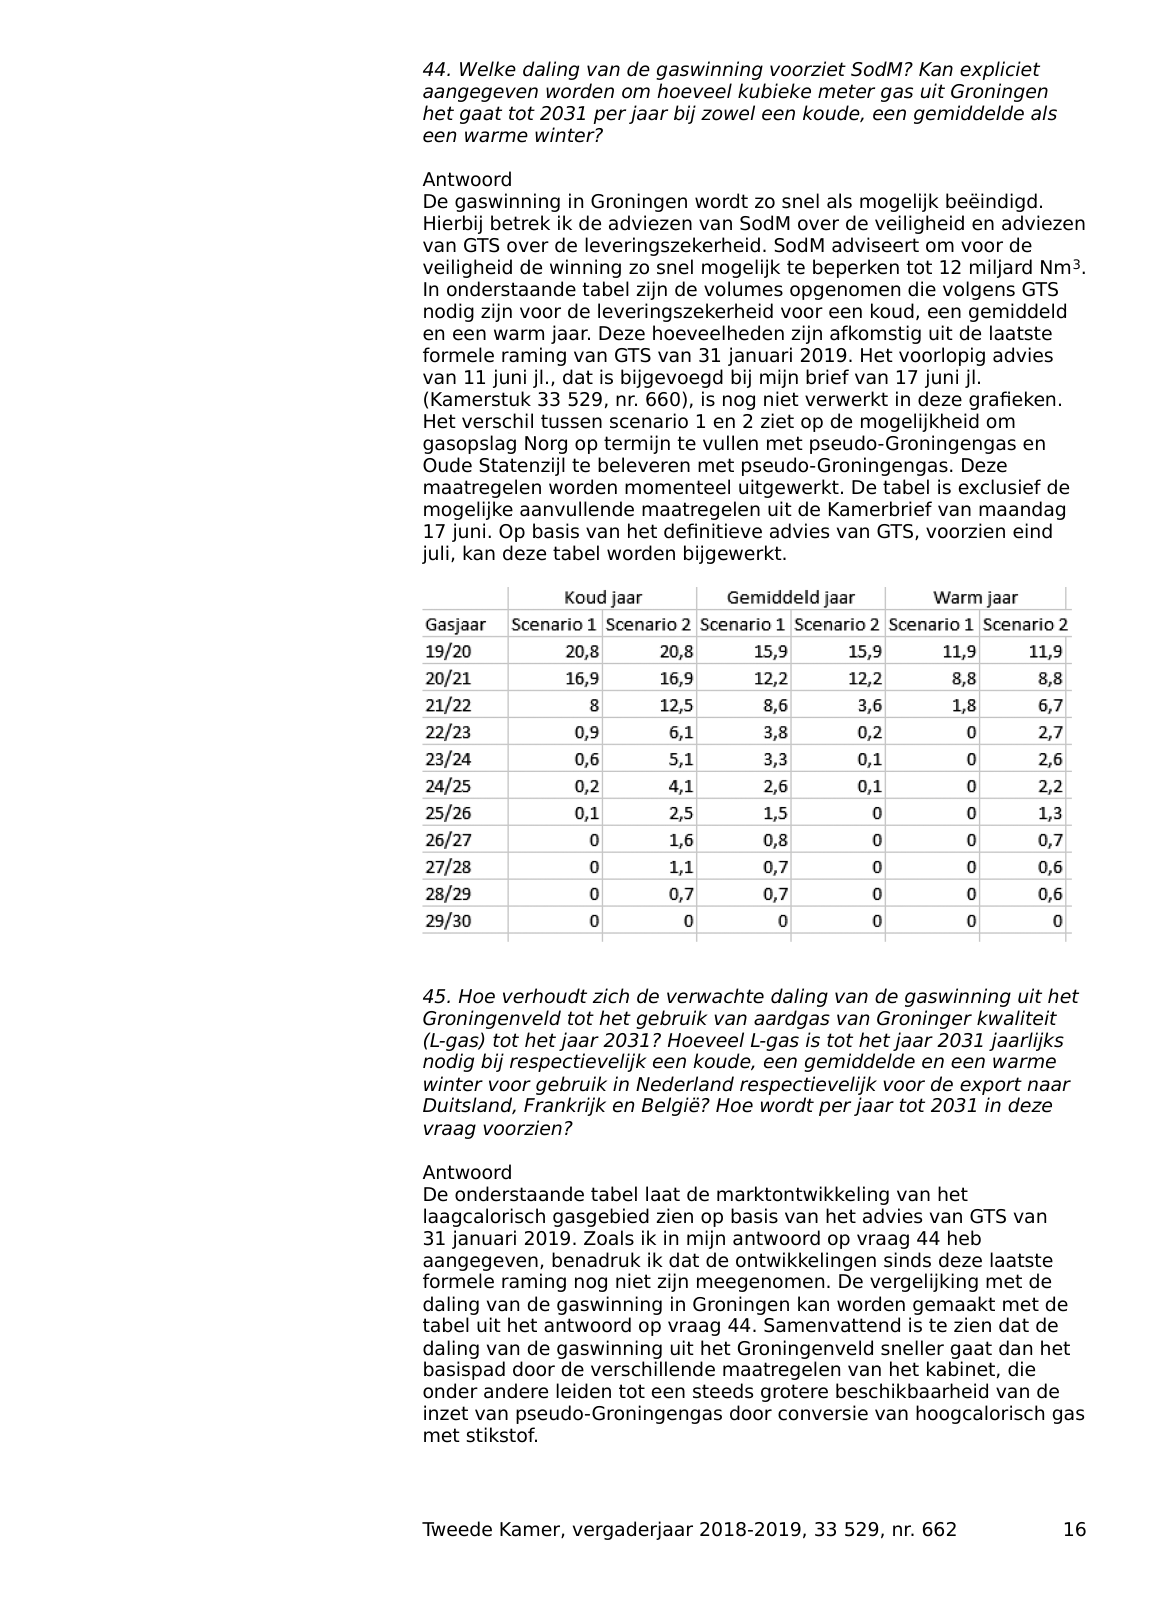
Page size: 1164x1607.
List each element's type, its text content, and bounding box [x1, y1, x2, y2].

text 45. Hoe verhoudt zich de verwachte daling van de gaswinning uit het Groningenveld tot het gebruik van aardgas van Groninger kwaliteit (L-gas) tot het jaar 2031? Hoeveel L-gas is tot het jaar 2031 jaarlijks nodig bij respectievelijk een koude, een gemiddelde en een warme winter voor gebruik in Nederland respectievelijk voor de export naar Duitsland, Frankrijk en België? Hoe wordt per jaar tot 2031 in deze vraag voorzien? [422, 986, 1087, 1139]
text Antwoord [422, 169, 1087, 191]
text Antwoord [422, 1162, 1087, 1183]
text De gaswinning in Groningen wordt zo snel als mogelijk beëindigd. Hierbij betrek ik de adviezen van SodM over de veiligheid en adviezen van GTS over de leveringszekerheid. SodM adviseert om voor de veiligheid de winning zo snel mogelijk te beperken tot 12 miljard Nm3. In onderstaande tabel zijn de volumes opgenomen die volgens GTS nodig zijn voor de leveringszekerheid voor een koud, een gemiddeld en een warm jaar. Deze hoeveelheden zijn afkomstig uit de laatste formele raming van GTS van 31 januari 2019. Het voorlopig advies van 11 juni jl., dat is bijgevoegd bij mijn brief van 17 juni jl. (Kamerstuk 33 529, nr. 660), is nog niet verwerkt in deze grafieken. Het verschil tussen scenario 1 en 2 ziet op de mogelijkheid om gasopslag Norg op termijn te vullen met pseudo-Groningengas en Oude Statenzijl te beleveren met pseudo-Groningengas. Deze maatregelen worden momenteel uitgewerkt. De tabel is exclusief de mogelijke aanvullende maatregelen uit de Kamerbrief van maandag 17 juni. Op basis van het definitieve advies van GTS, voorzien eind juli, kan deze tabel worden bijgewerkt. [422, 191, 1087, 565]
text 44. Welke daling van de gaswinning voorziet SodM? Kan expliciet aangegeven worden om hoeveel kubieke meter gas uit Groningen het gaat tot 2031 per jaar bij zowel een koude, een gemiddelde als een warme winter? [422, 59, 1087, 147]
picture [422, 587, 1072, 942]
text De onderstaande tabel laat de marktontwikkeling van het laagcalorisch gasgebied zien op basis van het advies van GTS van 31 januari 2019. Zoals ik in mijn antwoord op vraag 44 heb aangegeven, benadruk ik dat de ontwikkelingen sinds deze laatste formele raming nog niet zijn meegenomen. De vergelijking met de daling van de gaswinning in Groningen kan worden gemaakt met de tabel uit het antwoord op vraag 44. Samenvattend is te zien dat de daling van de gaswinning uit het Groningenveld sneller gaat dan het basispad door de verschillende maatregelen van het kabinet, die onder andere leiden tot een steeds grotere beschikbaarheid van de inzet van pseudo-Groningengas door conversie van hoogcalorisch gas met stikstof. [422, 1183, 1087, 1447]
